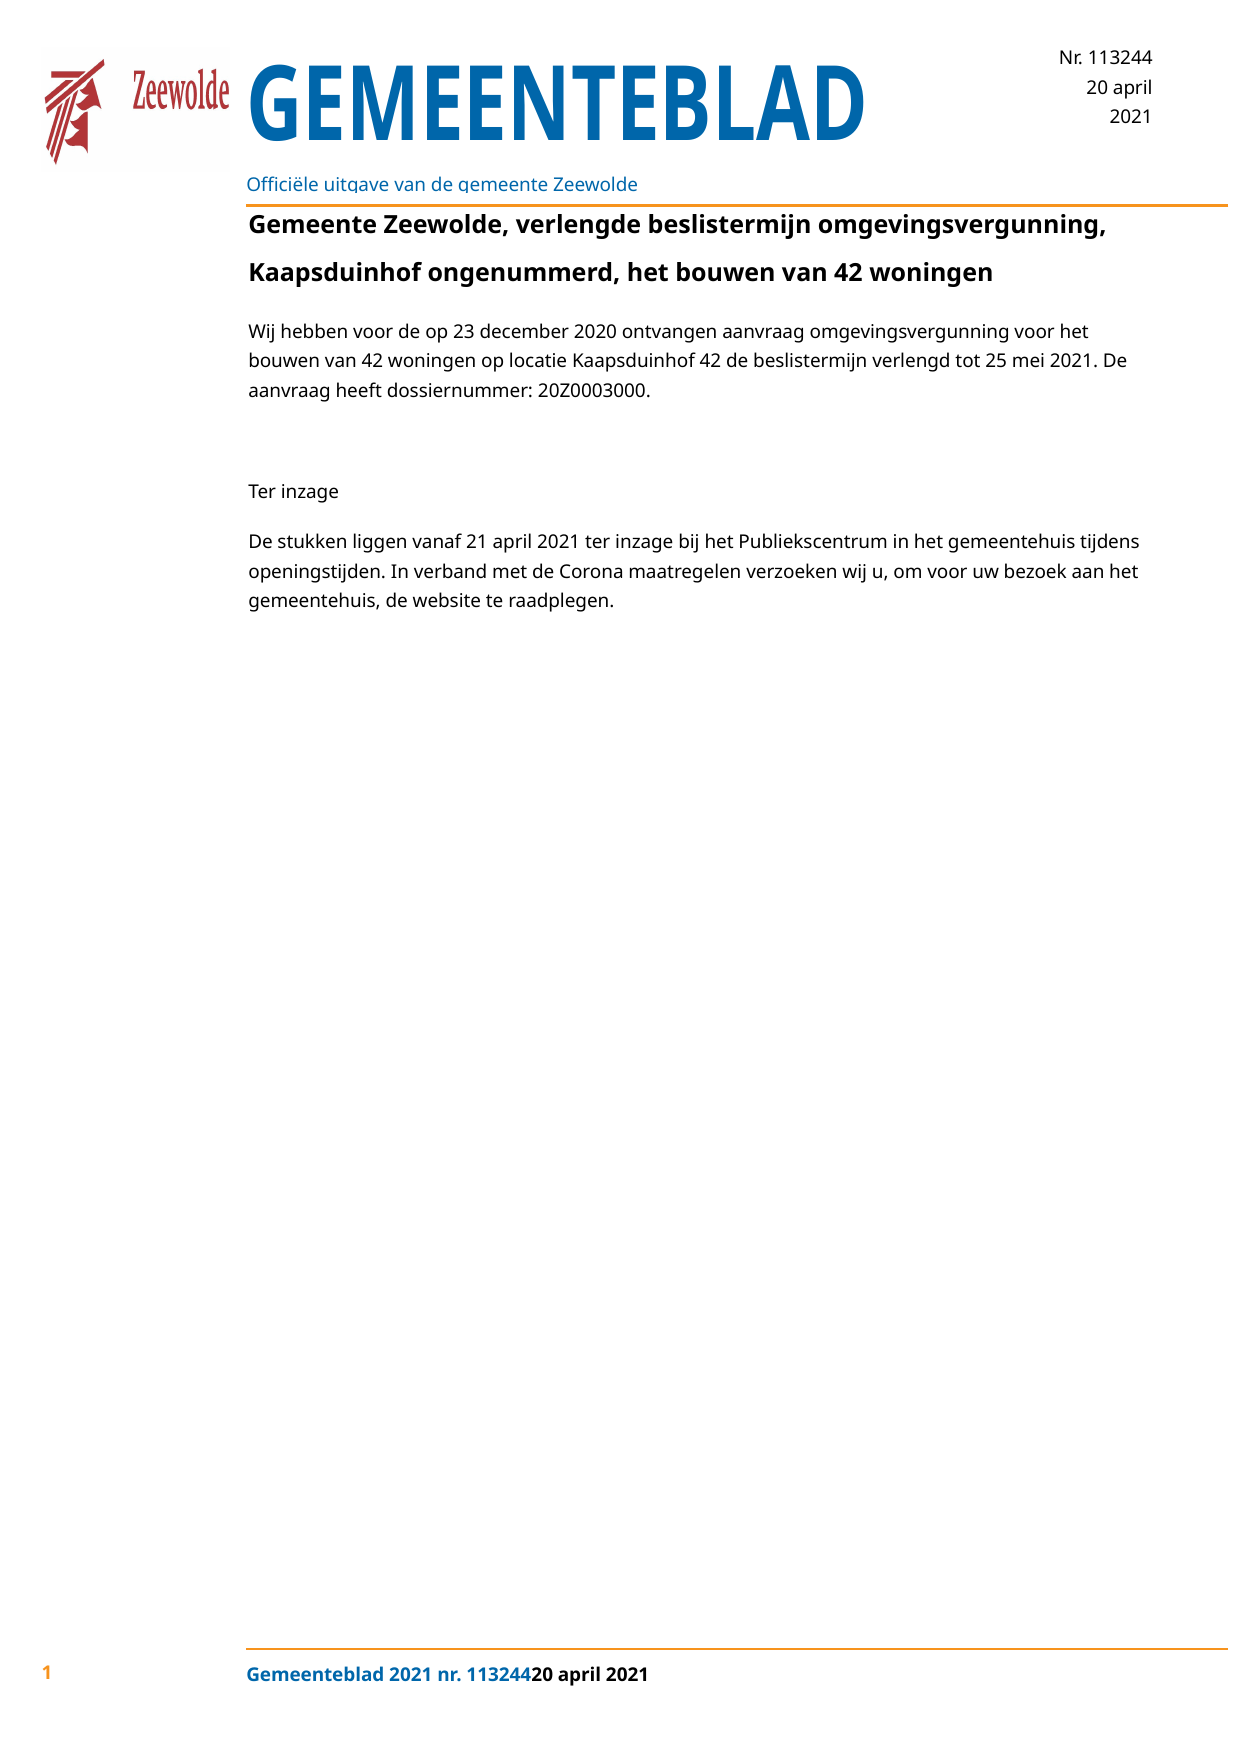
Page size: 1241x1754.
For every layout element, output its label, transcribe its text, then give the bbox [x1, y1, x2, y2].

text Gemeente Zeewolde, verlengde beslistermijn omgevingsvergunning, Kaapsduinhof ongenummerd, het bouwen van 42 woningen [248, 207, 1152, 288]
picture [41, 47, 231, 172]
text De stukken liggen vanaf 21 april 2021 ter inzage bij het Publiekscentrum in het gemeentehuis tijdens openingstijden. In verband met de Corona maatregelen verzoeken wij u, om voor uw bezoek aan het gemeentehuis, de website te raadplegen. [248, 528, 1152, 613]
text Wij hebben voor de op 23 december 2020 ontvangen aanvraag omgevingsvergunning voor het bouwen van 42 woningen op locatie Kaapsduinhof 42 de beslistermijn verlengd tot 25 mei 2021. De aanvraag heeft dossiernummer: 20Z0003000. [248, 318, 1152, 403]
text Ter inzage [248, 478, 1152, 504]
